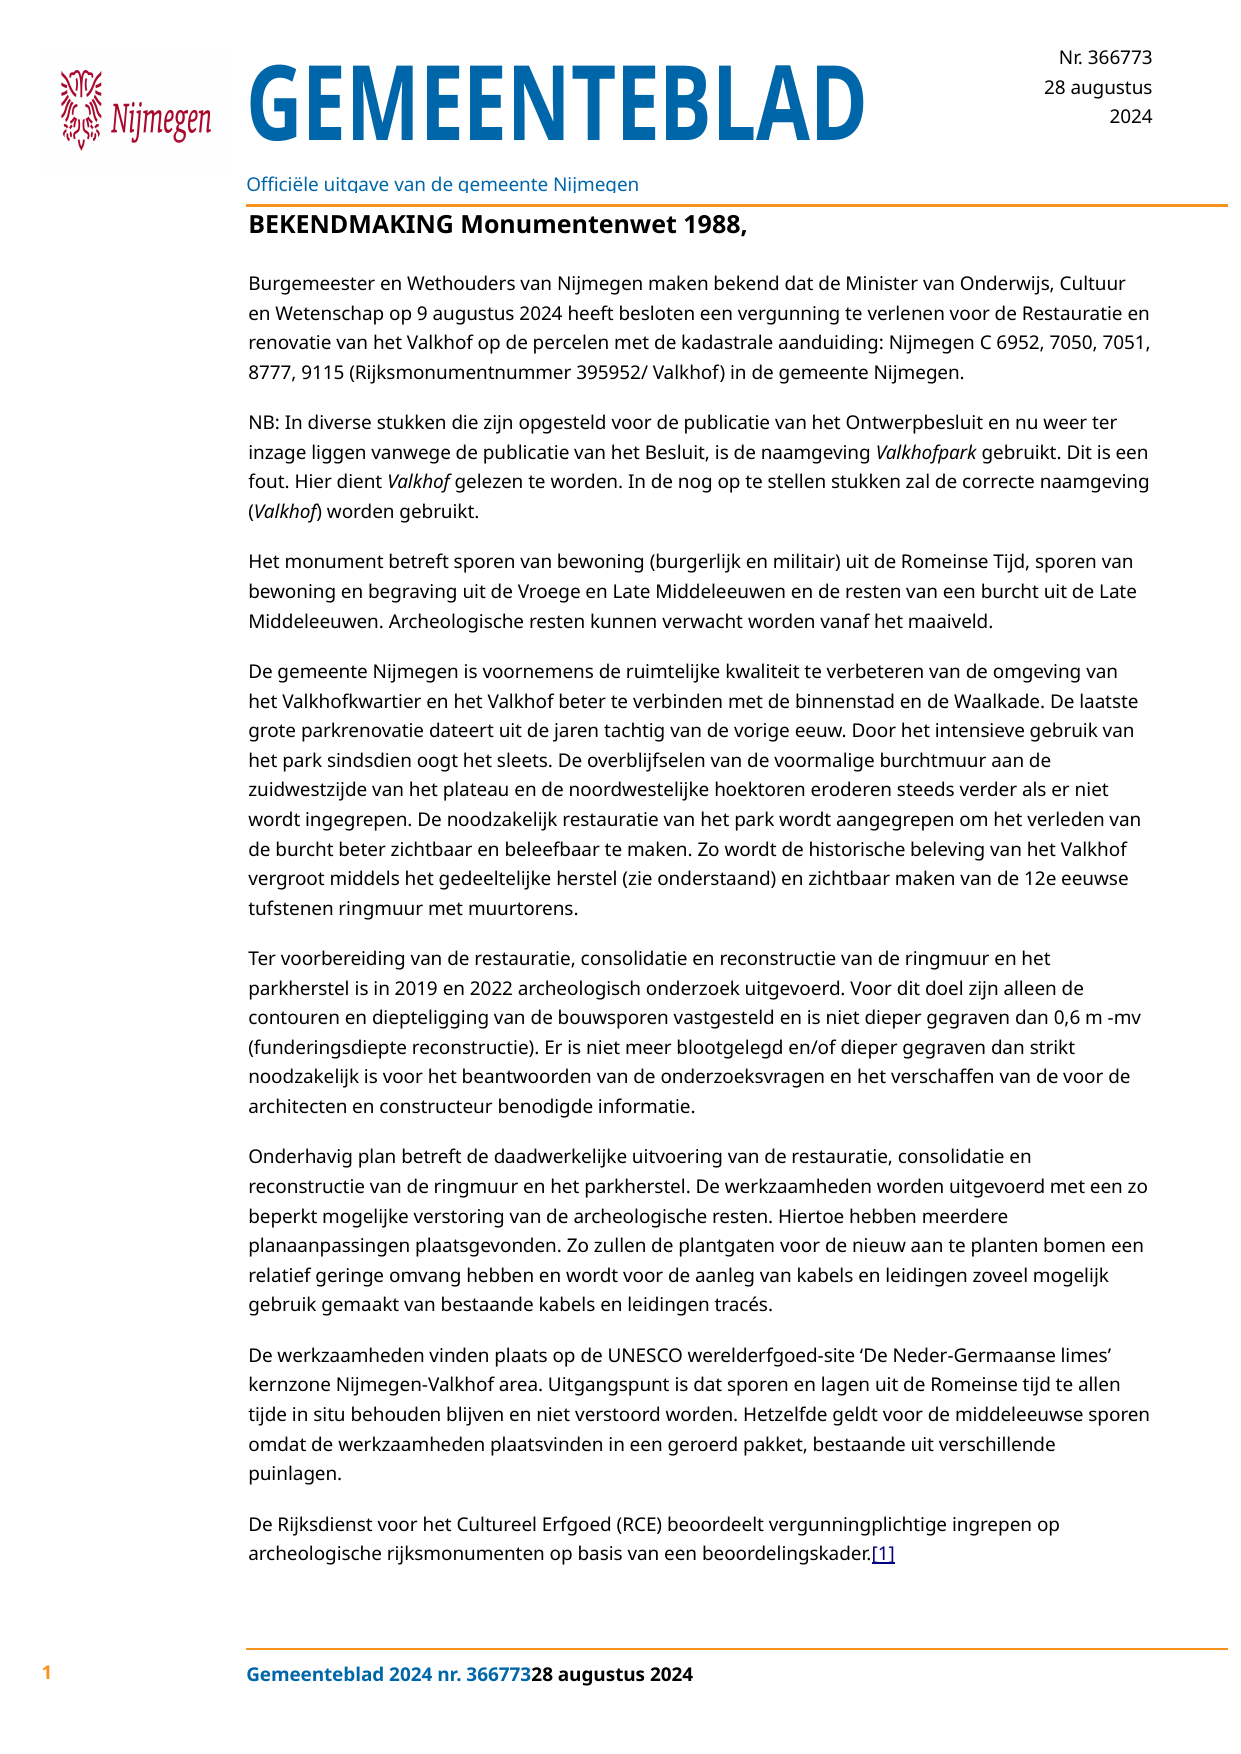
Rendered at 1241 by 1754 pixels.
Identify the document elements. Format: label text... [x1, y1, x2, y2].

text Het monument betreft sporen van bewoning (burgerlijk en militair) uit de Romeinse Tijd, sporen van bewoning en begraving uit de Vroege en Late Middeleeuwen en de resten van een burcht uit de Late Middeleeuwen. Archeologische resten kunnen verwacht worden vanaf het maaiveld. [248, 549, 1152, 633]
text Ter voorbereiding van de restauratie, consolidatie en reconstructie van de ringmuur en het parkherstel is in 2019 en 2022 archeologisch onderzoek uitgevoerd. Voor dit doel zijn alleen de contouren en diepteligging van de bouwsporen vastgesteld en is niet dieper gegraven dan 0,6 m -mv (funderingsdiepte reconstructie). Er is niet meer blootgelegd en/of dieper gegraven dan strikt noodzakelijk is voor het beantwoorden van de onderzoeksvragen en het verschaffen van de voor de architecten en constructeur benodigde informatie. [248, 945, 1152, 1119]
text De Rijksdienst voor het Cultureel Erfgoed (RCE) beoordeelt vergunningplichtige ingrepen op archeologische rijksmonumenten op basis van een beoordelingskader.[1] [248, 1511, 1152, 1566]
text De gemeente Nijmegen is voornemens de ruimtelijke kwaliteit te verbeteren van de omgeving van het Valkhofkwartier en het Valkhof beter te verbinden met de binnenstad en de Waalkade. De laatste grote parkrenovatie dateert uit de jaren tachtig van de vorige eeuw. Door het intensieve gebruik van het park sindsdien oogt het sleets. De overblijfselen van de voormalige burchtmuur aan de zuidwestzijde van het plateau en de noordwestelijke hoektoren eroderen steeds verder als er niet wordt ingegrepen. De noodzakelijk restauratie van het park wordt aangegrepen om het verleden van de burcht beter zichtbaar en beleefbaar te maken. Zo wordt de historische beleving van het Valkhof vergroot middels het gedeeltelijke herstel (zie onderstaand) en zichtbaar maken van de 12e eeuwse tufstenen ringmuur met muurtorens. [248, 658, 1152, 921]
picture [41, 47, 231, 172]
text Burgemeester en Wethouders van Nijmegen maken bekend dat de Minister van Onderwijs, Cultuur en Wetenschap op 9 augustus 2024 heeft besloten een vergunning te verlenen voor de Restauratie en renovatie van het Valkhof op de percelen met de kadastrale aanduiding: Nijmegen C 6952, 7050, 7051, 8777, 9115 (Rijksmonumentnummer 395952/ Valkhof) in de gemeente Nijmegen. [248, 270, 1152, 385]
text BEKENDMAKING Monumentenwet 1988, [248, 207, 1152, 241]
text Onderhavig plan betreft de daadwerkelijke uitvoering van de restauratie, consolidatie en reconstructie van de ringmuur en het parkherstel. De werkzaamheden worden uitgevoerd met een zo beperkt mogelijke verstoring van de archeologische resten. Hiertoe hebben meerdere planaanpassingen plaatsgevonden. Zo zullen de plantgaten voor de nieuw aan te planten bomen een relatief geringe omvang hebben en wordt voor de aanleg van kabels en leidingen zoveel mogelijk gebruik gemaakt van bestaande kabels en leidingen tracés. [248, 1144, 1152, 1317]
text NB: In diverse stukken die zijn opgesteld voor de publicatie van het Ontwerpbesluit en nu weer ter inzage liggen vanwege de publicatie van het Besluit, is de naamgeving Valkhofpark gebruikt. Dit is een fout. Hier dient Valkhof gelezen te worden. In de nog op te stellen stukken zal de correcte naamgeving (Valkhof) worden gebruikt. [248, 409, 1152, 524]
text De werkzaamheden vinden plaats op de UNESCO werelderfgoed-site ‘De Neder-Germaanse limes’ kernzone Nijmegen-Valkhof area. Uitgangspunt is dat sporen en lagen uit de Romeinse tijd te allen tijde in situ behouden blijven en niet verstoord worden. Hetzelfde geldt voor de middeleeuwse sporen omdat de werkzaamheden plaatsvinden in een geroerd pakket, bestaande uit verschillende puinlagen. [248, 1342, 1152, 1486]
